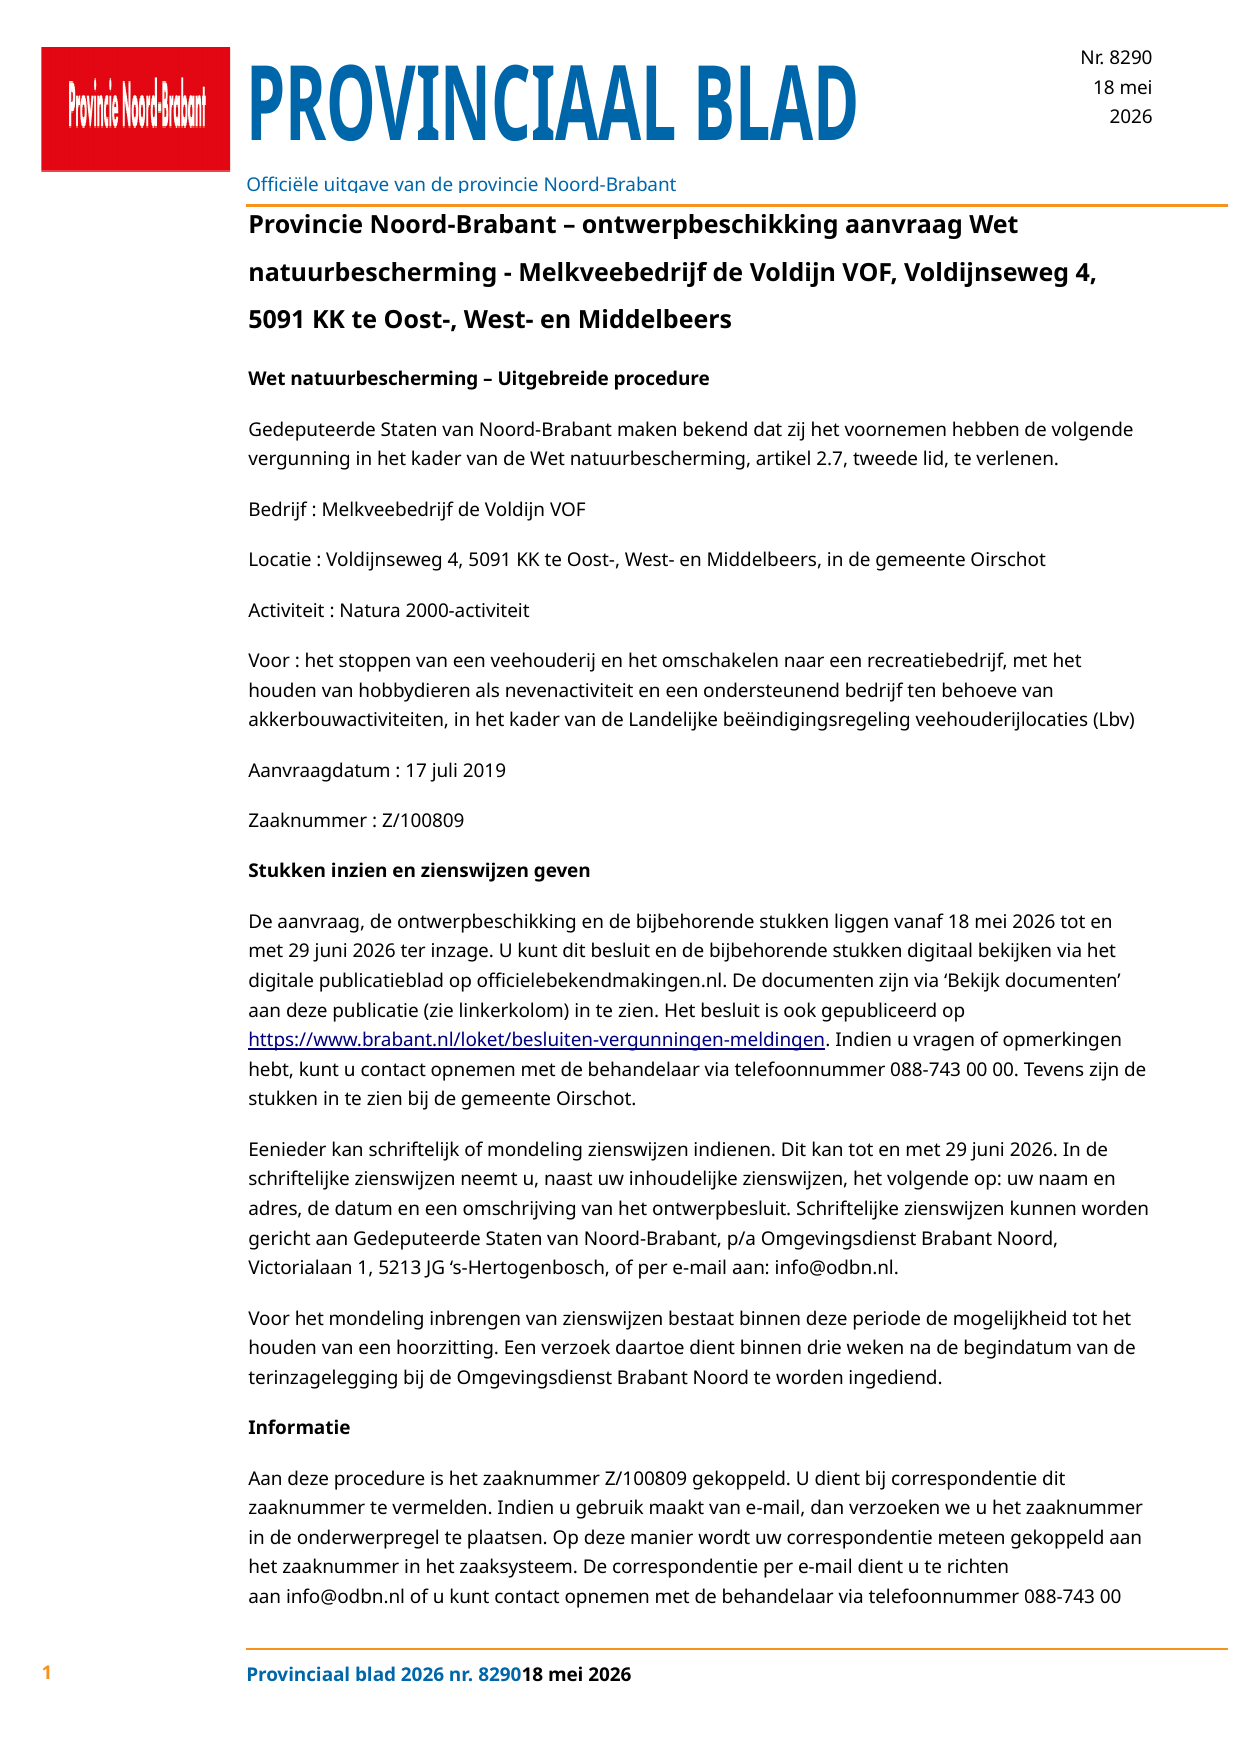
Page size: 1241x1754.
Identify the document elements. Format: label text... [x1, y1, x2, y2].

text Provincie Noord-Brabant – ontwerpbeschikking aanvraag Wet natuurbescherming - Melkveebedrijf de Voldijn VOF, Voldijnseweg 4, 5091 KK te Oost-, West- en Middelbeers [248, 207, 1152, 336]
text Zaaknummer : Z/100809 [248, 807, 1152, 833]
text Voor het mondeling inbrengen van zienswijzen bestaat binnen deze periode de mogelijkheid tot het houden van een hoorzitting. Een verzoek daartoe dient binnen drie weken na de begindatum van de terinzagelegging bij de Omgevingsdienst Brabant Noord te worden ingediend. [248, 1305, 1152, 1389]
text Aanvraagdatum : 17 juli 2019 [248, 757, 1152, 782]
text Wet natuurbescherming – Uitgebreide procedure [248, 366, 1152, 391]
text Activiteit : Natura 2000-activiteit [248, 597, 1152, 622]
text Locatie : Voldijnseweg 4, 5091 KK te Oost-, West- en Middelbeers, in de gemeente Oirschot [248, 546, 1152, 572]
text Voor : het stoppen van een veehouderij en het omschakelen naar een recreatiebedrijf, met het houden van hobbydieren als nevenactiviteit en een ondersteunend bedrijf ten behoeve van akkerbouwactiviteiten, in het kader van de Landelijke beëindigingsregeling veehouderijlocaties (Lbv) [248, 647, 1152, 732]
text Informatie [248, 1414, 1152, 1440]
text Stukken inzien en zienswijzen geven [248, 858, 1152, 883]
text Eenieder kan schriftelijk of mondeling zienswijzen indienen. Dit kan tot en met 29 juni 2026. In de schriftelijke zienswijzen neemt u, naast uw inhoudelijke zienswijzen, het volgende op: uw naam en adres, de datum en een omschrijving van het ontwerpbesluit. Schriftelijke zienswijzen kunnen worden gericht aan Gedeputeerde Staten van Noord-Brabant, p/a Omgevingsdienst Brabant Noord, Victorialaan 1, 5213 JG ‘s-Hertogenbosch, of per e-mail aan: info@odbn.nl. [248, 1136, 1152, 1280]
text Aan deze procedure is het zaaknummer Z/100809 gekoppeld. U dient bij correspondentie dit zaaknummer te vermelden. Indien u gebruik maakt van e-mail, dan verzoeken we u het zaaknummer in de onderwerpregel te plaatsen. Op deze manier wordt uw correspondentie meteen gekoppeld aan het zaaknummer in het zaaksysteem. De correspondentie per e-mail dient u te richten aan info@odbn.nl of u kunt contact opnemen met de behandelaar via telefoonnummer 088-743 00 [248, 1465, 1152, 1609]
text Gedeputeerde Staten van Noord-Brabant maken bekend dat zij het voornemen hebben de volgende vergunning in het kader van de Wet natuurbescherming, artikel 2.7, tweede lid, te verlenen. [248, 416, 1152, 471]
picture [41, 47, 231, 172]
text De aanvraag, de ontwerpbeschikking en de bijbehorende stukken liggen vanaf 18 mei 2026 tot en met 29 juni 2026 ter inzage. U kunt dit besluit en de bijbehorende stukken digitaal bekijken via het digitale publicatieblad op officielebekendmakingen.nl. De documenten zijn via ‘Bekijk documenten’ aan deze publicatie (zie linkerkolom) in te zien. Het besluit is ook gepubliceerd op https://www.brabant.nl/loket/besluiten-vergunningen-meldingen. Indien u vragen of opmerkingen hebt, kunt u contact opnemen met de behandelaar via telefoonnummer 088-743 00 00. Tevens zijn de stukken in te zien bij de gemeente Oirschot. [248, 908, 1152, 1111]
text Bedrijf : Melkveebedrijf de Voldijn VOF [248, 496, 1152, 522]
